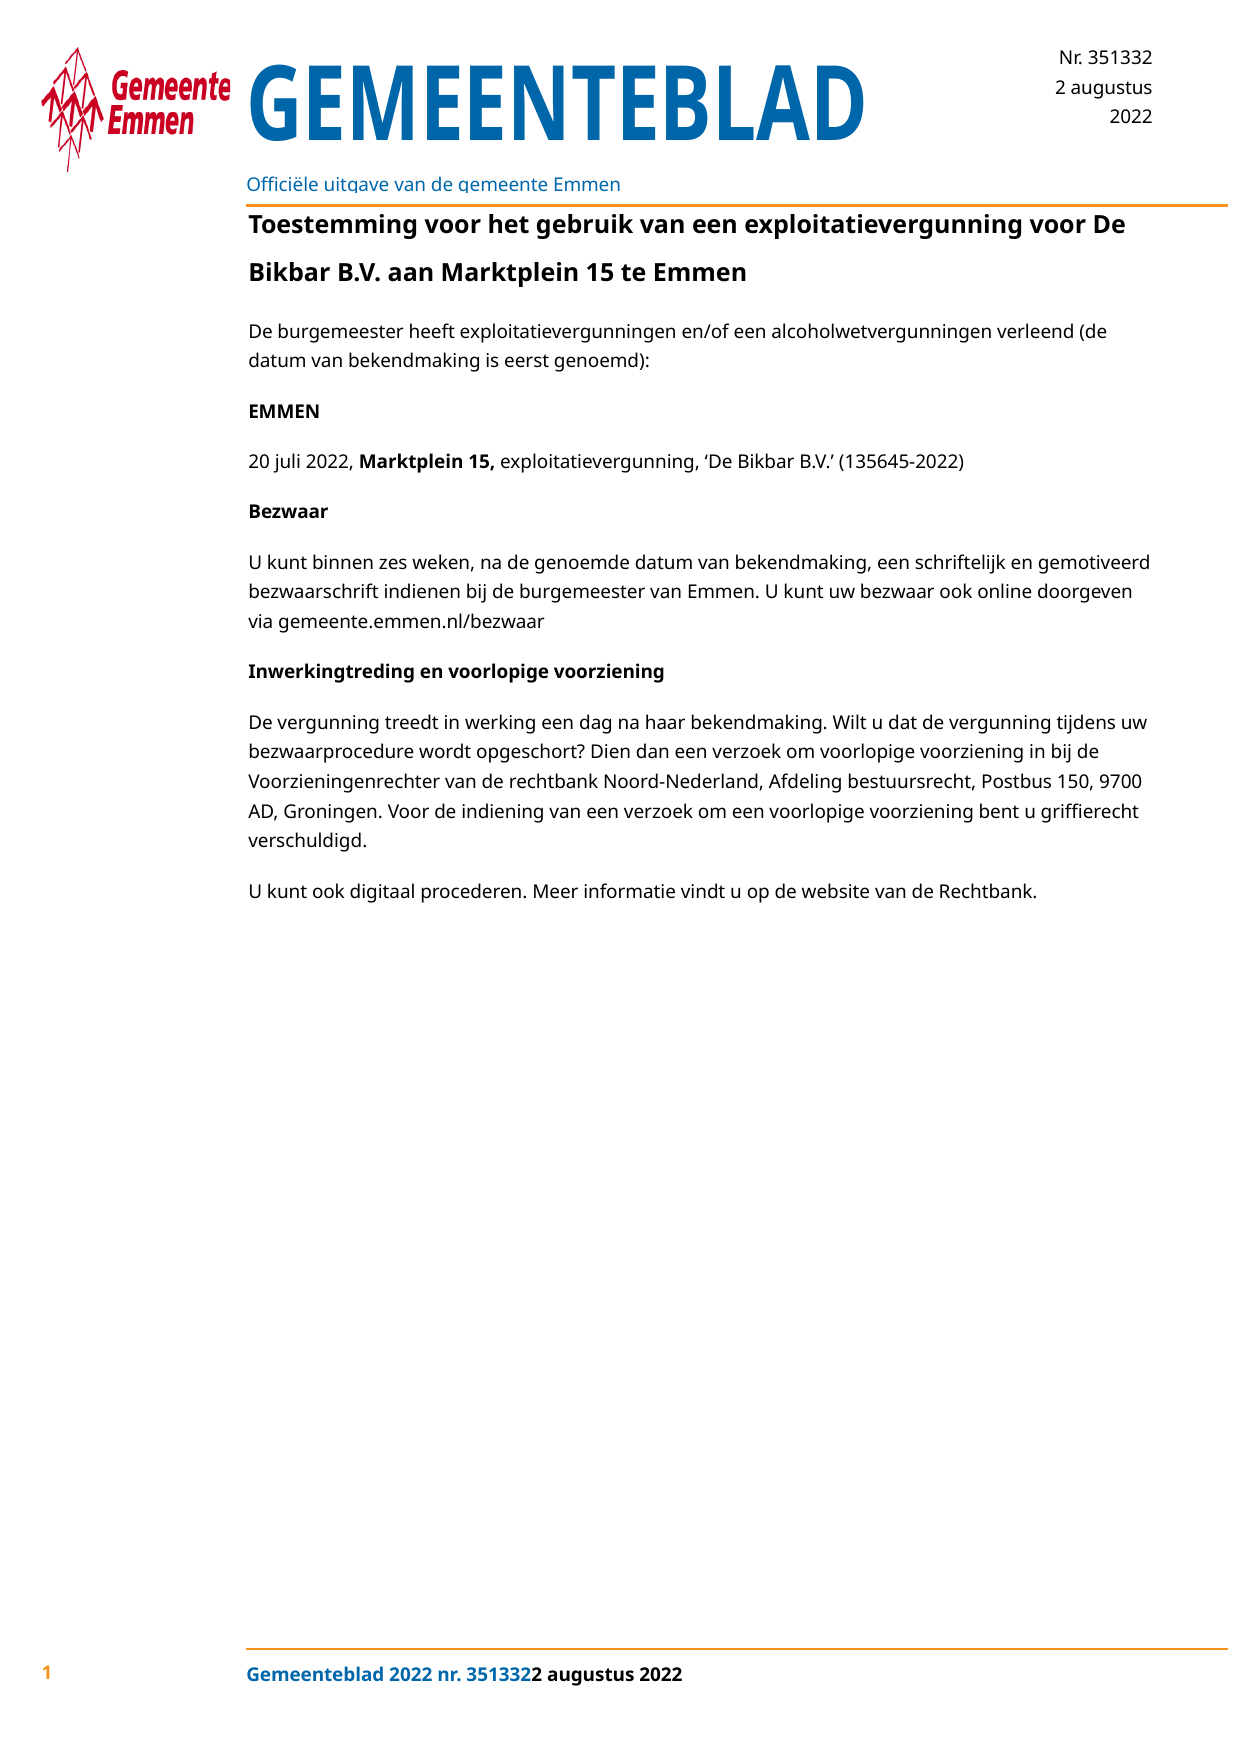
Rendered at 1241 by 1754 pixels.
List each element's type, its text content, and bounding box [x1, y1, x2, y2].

text De burgemeester heeft exploitatievergunningen en/of een alcoholwetvergunningen verleend (de datum van bekendmaking is eerst genoemd): [248, 318, 1152, 373]
text Inwerkingtreding en voorlopige voorziening [248, 659, 1152, 684]
text 20 juli 2022, Marktplein 15, exploitatievergunning, ‘De Bikbar B.V.’ (135645-2022) [248, 448, 1152, 474]
text Toestemming voor het gebruik van een exploitatievergunning voor De Bikbar B.V. aan Marktplein 15 te Emmen [248, 207, 1152, 288]
text U kunt binnen zes weken, na de genoemde datum van bekendmaking, een schriftelijk en gemotiveerd bezwaarschrift indienen bij de burgemeester van Emmen. U kunt uw bezwaar ook online doorgeven via gemeente.emmen.nl/bezwaar [248, 549, 1152, 634]
text Bezwaar [248, 499, 1152, 524]
text De vergunning treedt in werking een dag na haar bekendmaking. Wilt u dat de vergunning tijdens uw bezwaarprocedure wordt opgeschort? Dien dan een verzoek om voorlopige voorziening in bij de Voorzieningenrechter van de rechtbank Noord-Nederland, Afdeling bestuursrecht, Postbus 150, 9700 AD, Groningen. Voor de indiening van een verzoek om een voorlopige voorziening bent u griffierecht verschuldigd. [248, 709, 1152, 853]
text EMMEN [248, 398, 1152, 424]
text U kunt ook digitaal procederen. Meer informatie vindt u op de website van de Rechtbank. [248, 878, 1152, 904]
picture [41, 47, 231, 172]
